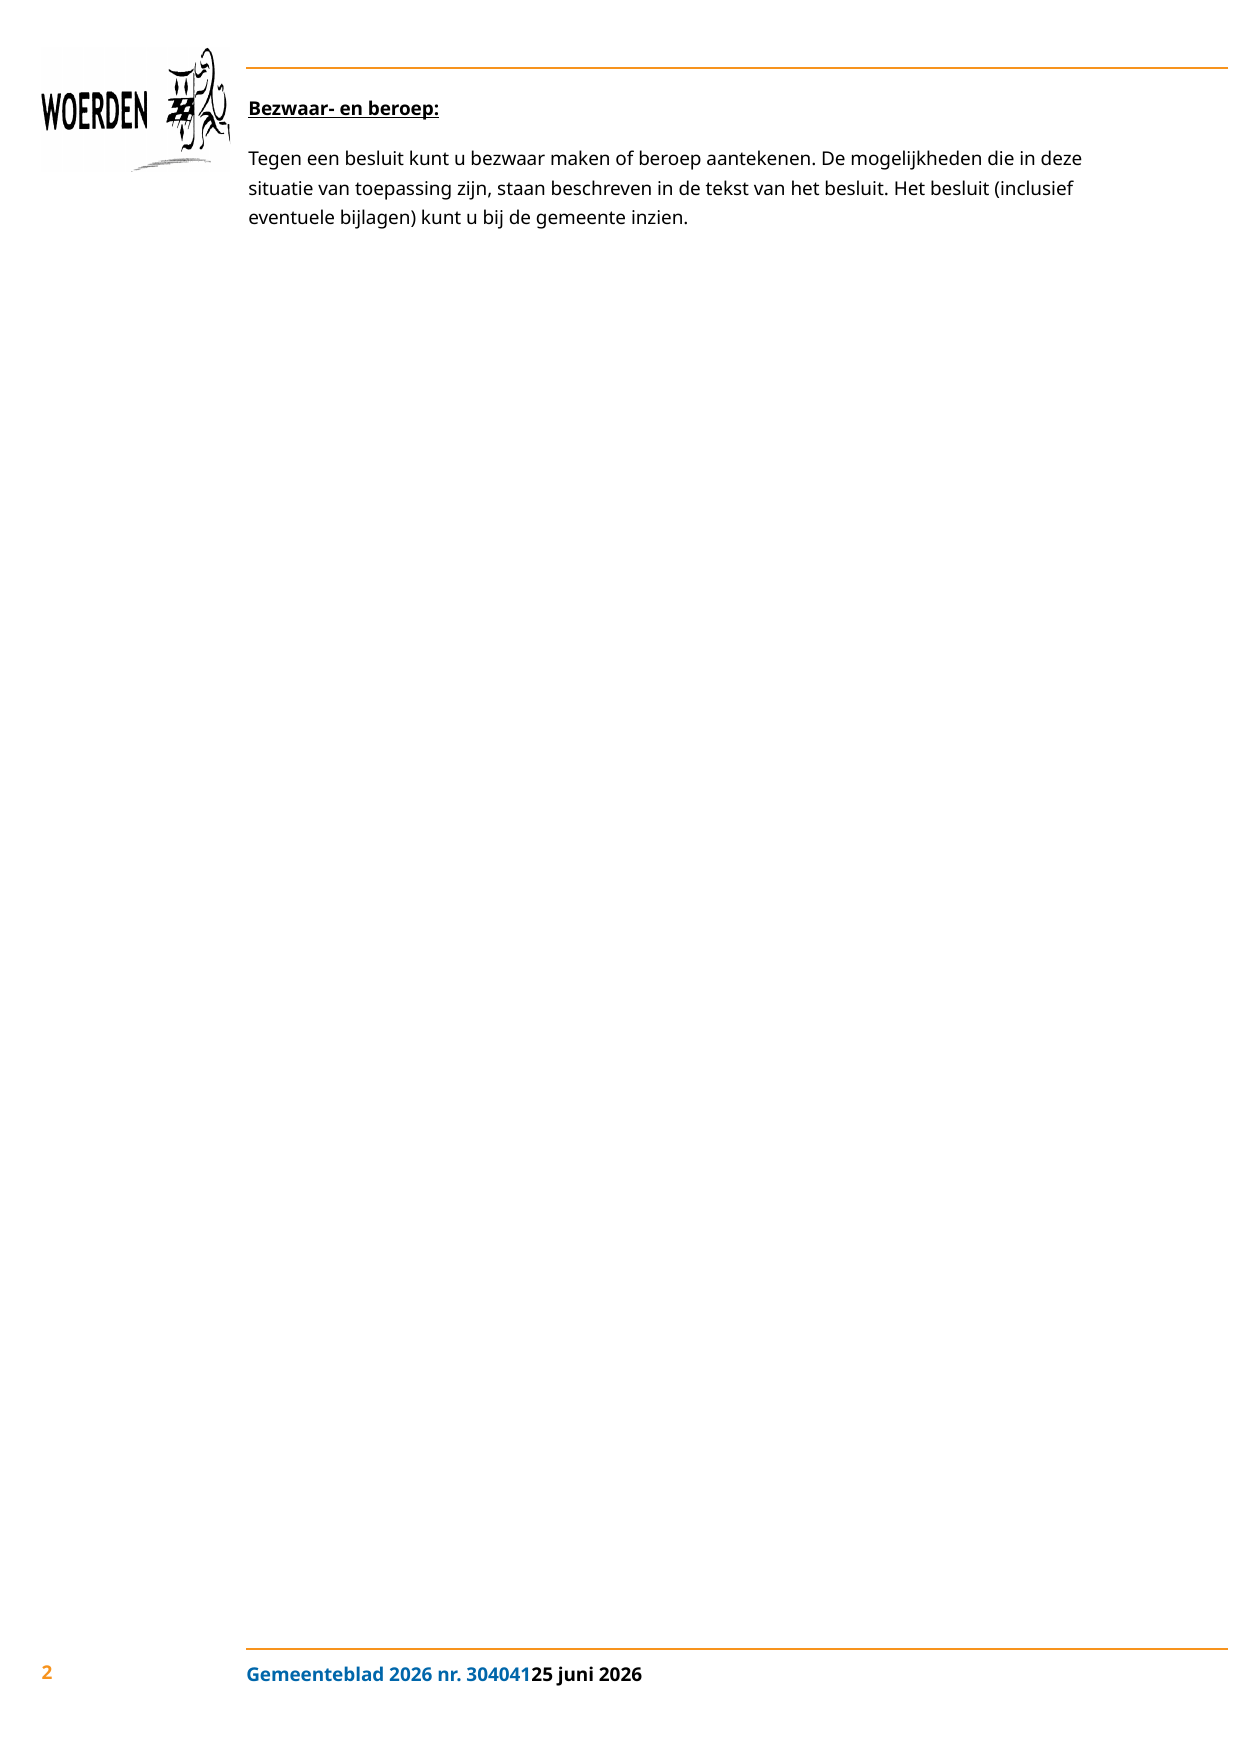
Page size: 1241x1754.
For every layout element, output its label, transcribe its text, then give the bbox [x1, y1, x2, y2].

picture [41, 47, 231, 172]
text Bezwaar- en beroep: [248, 95, 1152, 121]
text Tegen een besluit kunt u bezwaar maken of beroep aantekenen. De mogelijkheden die in deze situatie van toepassing zijn, staan beschreven in de tekst van het besluit. Het besluit (inclusief eventuele bijlagen) kunt u bij de gemeente inzien. [248, 145, 1152, 230]
